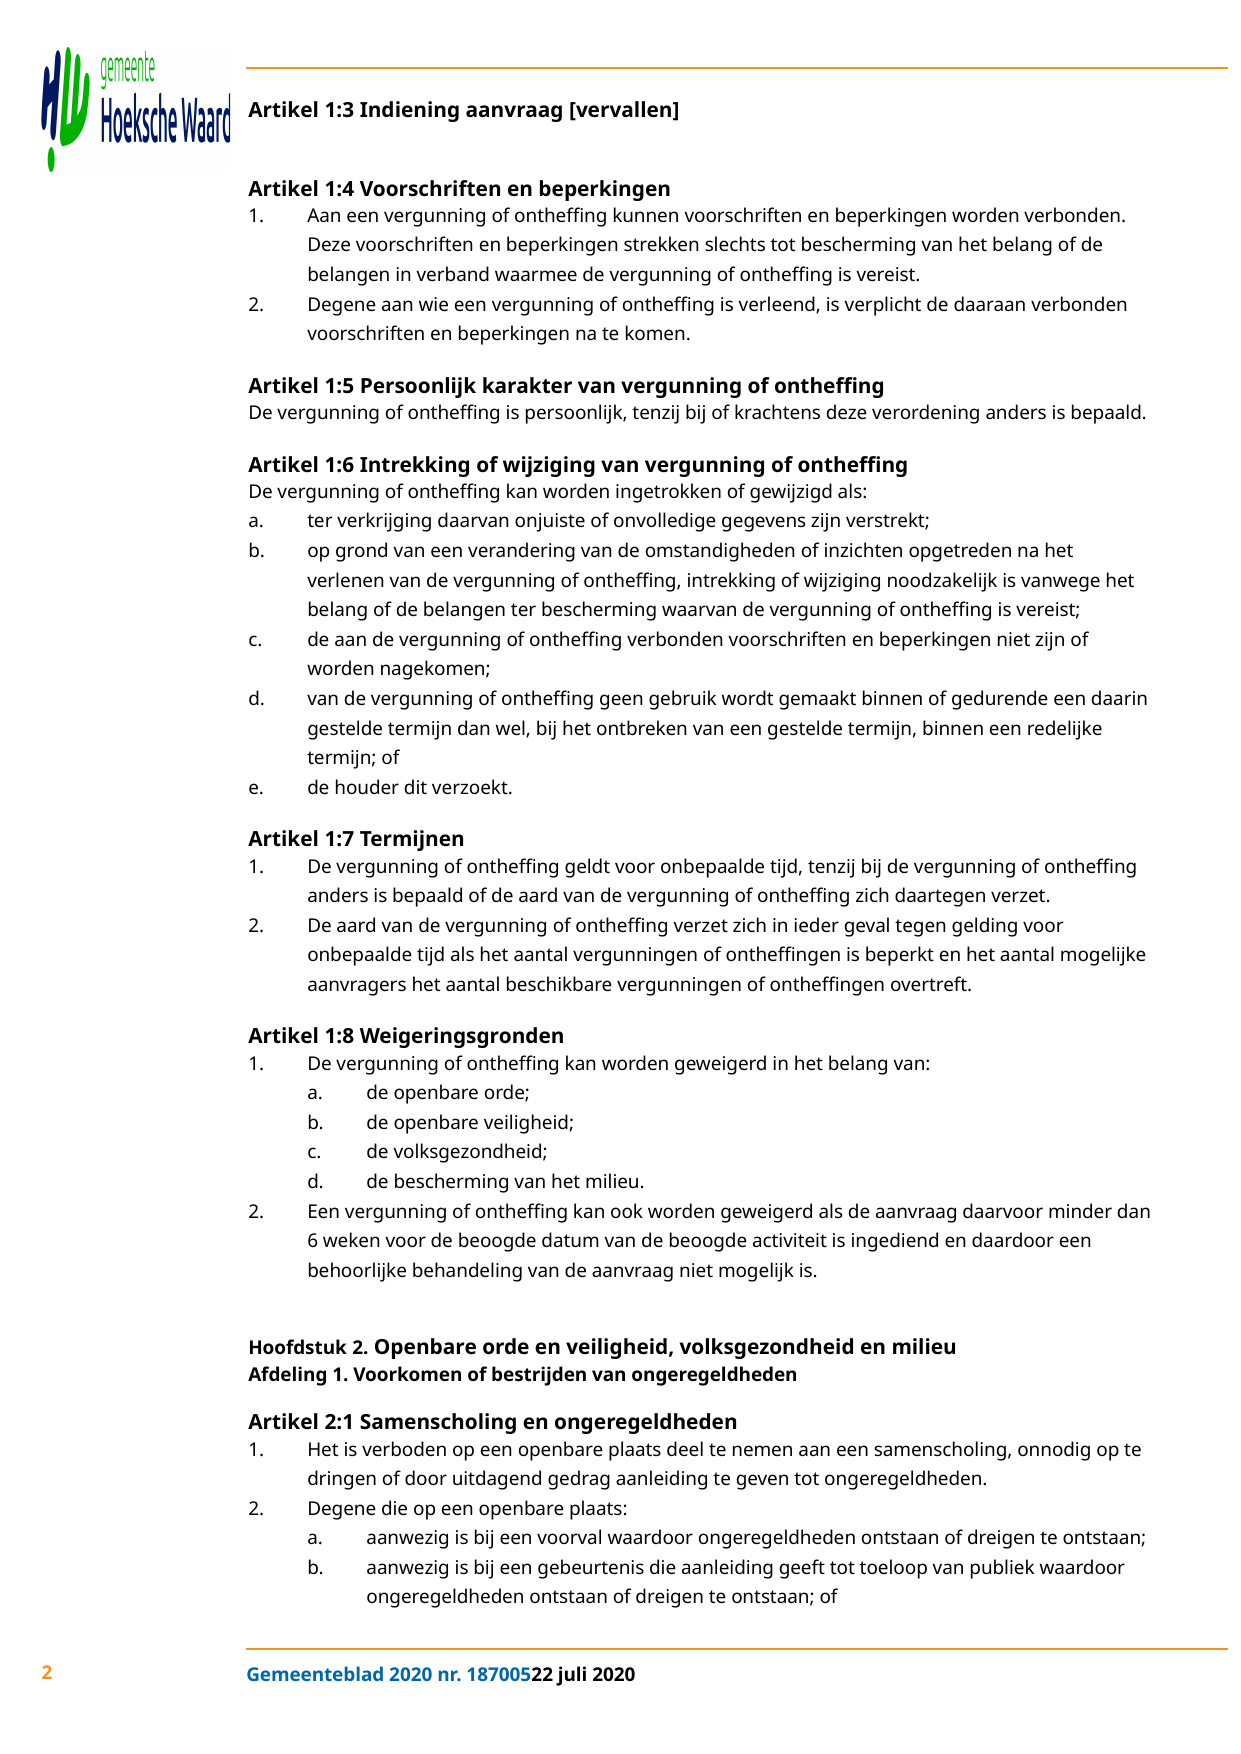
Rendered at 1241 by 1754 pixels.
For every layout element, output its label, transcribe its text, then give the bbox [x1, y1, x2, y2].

list De vergunning of ontheffing geldt voor onbepaalde tijd, tenzij bij de vergunning of ontheffing anders is bepaald of de aard van de vergunning of ontheffing zich daartegen verzet. [248, 853, 1152, 908]
list de aan de vergunning of ontheffing verbonden voorschriften en beperkingen niet zijn of worden nagekomen; [248, 626, 1152, 681]
text De vergunning of ontheffing kan worden ingetrokken of gewijzigd als: [248, 478, 1152, 504]
list van de vergunning of ontheffing geen gebruik wordt gemaakt binnen of gedurende een daarin gestelde termijn dan wel, bij het ontbreken van een gestelde termijn, binnen een redelijke termijn; of [248, 685, 1152, 770]
text Afdeling 1. Voorkomen of bestrijden van ongeregeldheden [248, 1361, 1152, 1386]
text Artikel 1:3 Indiening aanvraag [vervallen] [248, 95, 1152, 123]
text Artikel 1:7 Termijnen [248, 824, 1152, 853]
list ter verkrijging daarvan onjuiste of onvolledige gegevens zijn verstrekt; [248, 508, 1152, 533]
list de volksgezondheid; [307, 1139, 1152, 1164]
text Artikel 1:4 Voorschriften en beperkingen [248, 174, 1152, 202]
list De aard van de vergunning of ontheffing verzet zich in ieder geval tegen gelding voor onbepaalde tijd als het aantal vergunningen of ontheffingen is beperkt en het aantal mogelijke aanvragers het aantal beschikbare vergunningen of ontheffingen overtreft. [248, 912, 1152, 997]
list op grond van een verandering van de omstandigheden of inzichten opgetreden na het verlenen van de vergunning of ontheffing, intrekking of wijziging noodzakelijk is vanwege het belang of de belangen ter bescherming waarvan de vergunning of ontheffing is vereist; [248, 537, 1152, 622]
text De vergunning of ontheffing is persoonlijk, tenzij bij of krachtens deze verordening anders is bepaald. [248, 399, 1152, 425]
list de openbare veiligheid; [307, 1109, 1152, 1135]
list aanwezig is bij een voorval waardoor ongeregeldheden ontstaan of dreigen te ontstaan; [307, 1524, 1152, 1550]
list Degene aan wie een vergunning of ontheffing is verleend, is verplicht de daaraan verbonden voorschriften en beperkingen na te komen. [248, 291, 1152, 346]
list de houder dit verzoekt. [248, 774, 1152, 800]
picture [41, 47, 231, 172]
list Een vergunning of ontheffing kan ook worden geweigerd als de aanvraag daarvoor minder dan 6 weken voor de beoogde datum van de beoogde activiteit is ingediend en daardoor een behoorlijke behandeling van de aanvraag niet mogelijk is. [248, 1198, 1152, 1283]
text Hoofdstuk 2. Openbare orde en veiligheid, volksgezondheid en milieu [248, 1332, 1152, 1361]
text Artikel 1:6 Intrekking of wijziging van vergunning of ontheffing [248, 450, 1152, 478]
list de openbare orde; [307, 1079, 1152, 1105]
list Aan een vergunning of ontheffing kunnen voorschriften en beperkingen worden verbonden. Deze voorschriften en beperkingen strekken slechts tot bescherming van het belang of de belangen in verband waarmee de vergunning of ontheffing is vereist. [248, 202, 1152, 287]
list De vergunning of ontheffing kan worden geweigerd in het belang van: [248, 1050, 1152, 1076]
list Het is verboden op een openbare plaats deel te nemen aan een samenscholing, onnodig op te dringen of door uitdagend gedrag aanleiding te geven tot ongeregeldheden. [248, 1436, 1152, 1491]
list aanwezig is bij een gebeurtenis die aanleiding geeft tot toeloop van publiek waardoor ongeregeldheden ontstaan of dreigen te ontstaan; of [307, 1554, 1152, 1609]
list de bescherming van het milieu. [307, 1168, 1152, 1194]
text Artikel 1:8 Weigeringsgronden [248, 1022, 1152, 1050]
text Artikel 2:1 Samenscholing en ongeregeldheden [248, 1407, 1152, 1436]
text Artikel 1:5 Persoonlijk karakter van vergunning of ontheffing [248, 371, 1152, 399]
list Degene die op een openbare plaats: [248, 1495, 1152, 1521]
